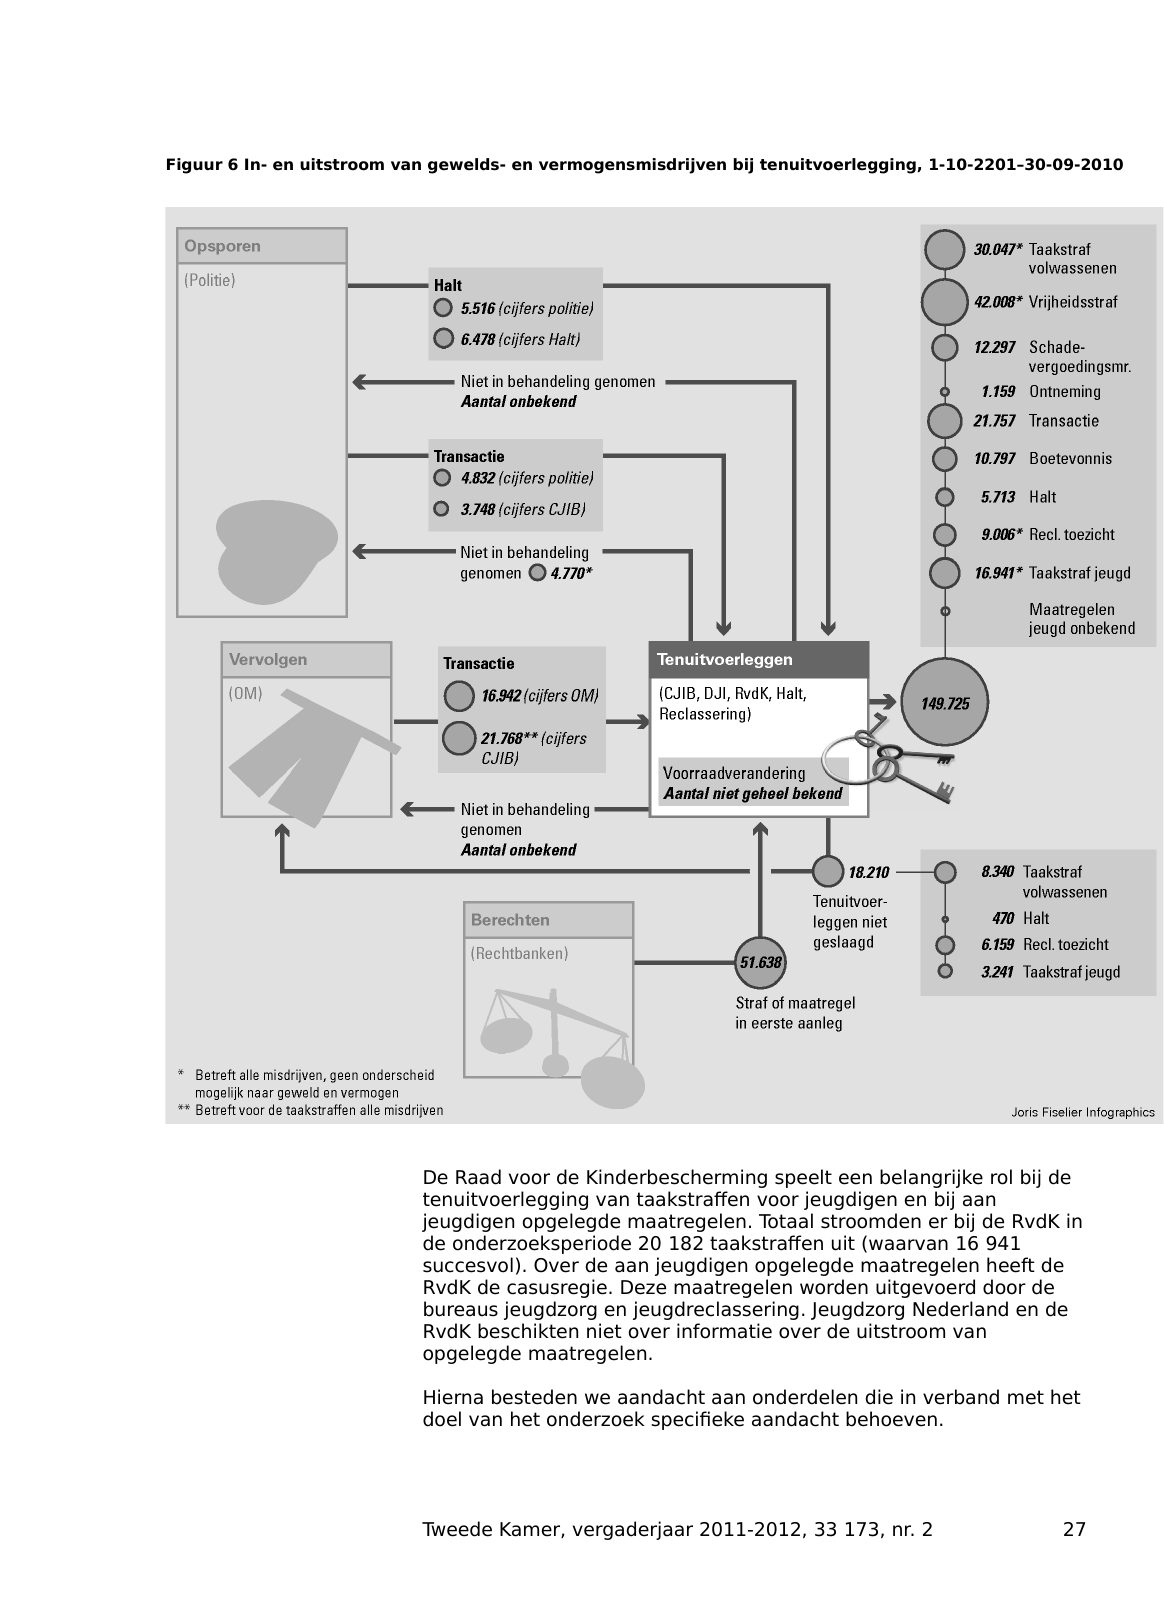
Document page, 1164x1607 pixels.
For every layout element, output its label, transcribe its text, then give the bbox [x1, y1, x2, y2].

text Figuur 6 In- en uitstroom van gewelds- en vermogensmisdrijven bij tenuitvoerlegging, 1-10-2201–30-09-2010 [165, 156, 1163, 174]
text Hierna besteden we aandacht aan onderdelen die in verband met het doel van het onderzoek specifieke aandacht behoeven. [422, 1387, 1087, 1431]
text De Raad voor de Kinderbescherming speelt een belangrijke rol bij de tenuitvoerlegging van taakstraffen voor jeugdigen en bij aan jeugdigen opgelegde maatregelen. Totaal stroomden er bij de RvdK in de onderzoeksperiode 20 182 taakstraffen uit (waarvan 16 941 succesvol). Over de aan jeugdigen opgelegde maatregelen heeft de RvdK de casusregie. Deze maatregelen worden uitgevoerd door de bureaus jeugdzorg en jeugdreclassering. Jeugdzorg Nederland en de RvdK beschikten niet over informatie over de uitstroom van opgelegde maatregelen. [422, 1167, 1087, 1365]
picture [165, 207, 1164, 1124]
